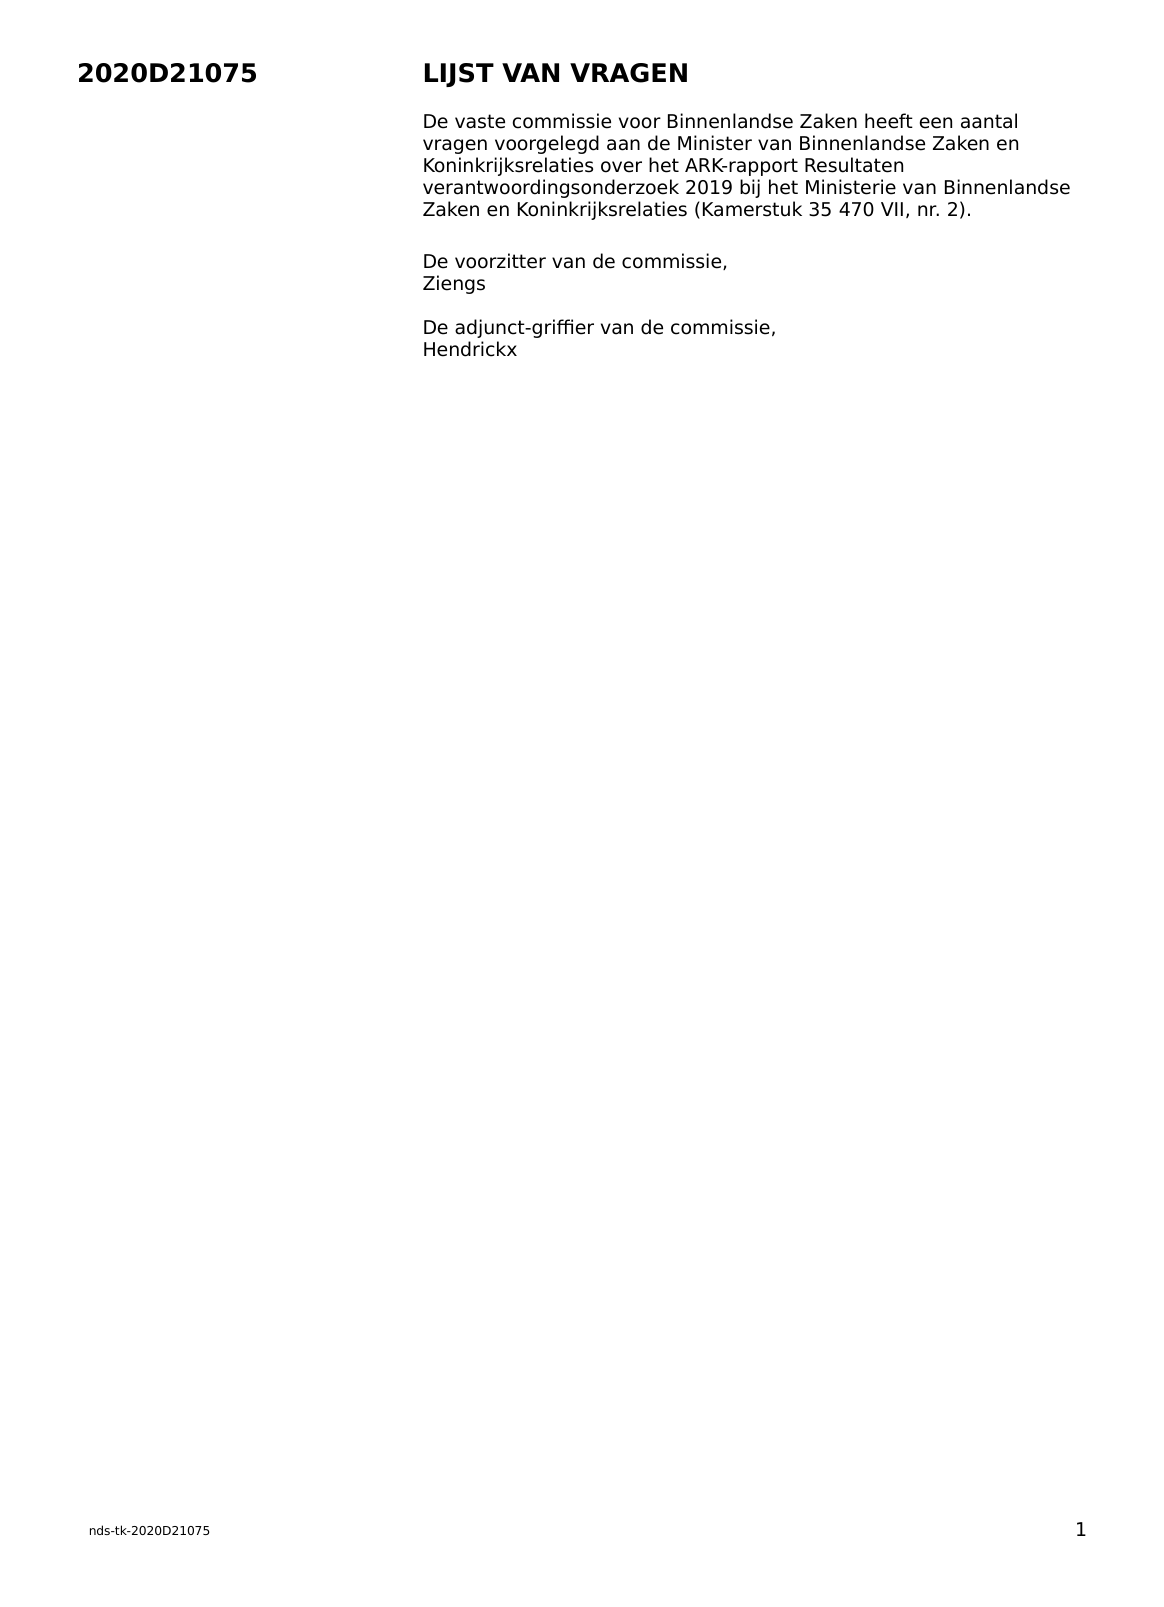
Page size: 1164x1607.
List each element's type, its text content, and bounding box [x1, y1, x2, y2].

text De vaste commissie voor Binnenlandse Zaken heeft een aantal vragen voorgelegd aan de Minister van Binnenlandse Zaken en Koninkrijksrelaties over het ARK-rapport Resultaten verantwoordingsonderzoek 2019 bij het Ministerie van Binnenlandse Zaken en Koninkrijksrelaties (Kamerstuk 35 470 VII, nr. 2). [422, 111, 1087, 221]
text 2020D21075 LIJST VAN VRAGEN [77, 59, 1087, 89]
text nds-tk-2020D21075 [88, 1524, 323, 1538]
text De voorzitter van de commissie, Ziengs [422, 251, 1087, 295]
text De adjunct-griffier van de commissie, Hendrickx [422, 317, 1087, 361]
